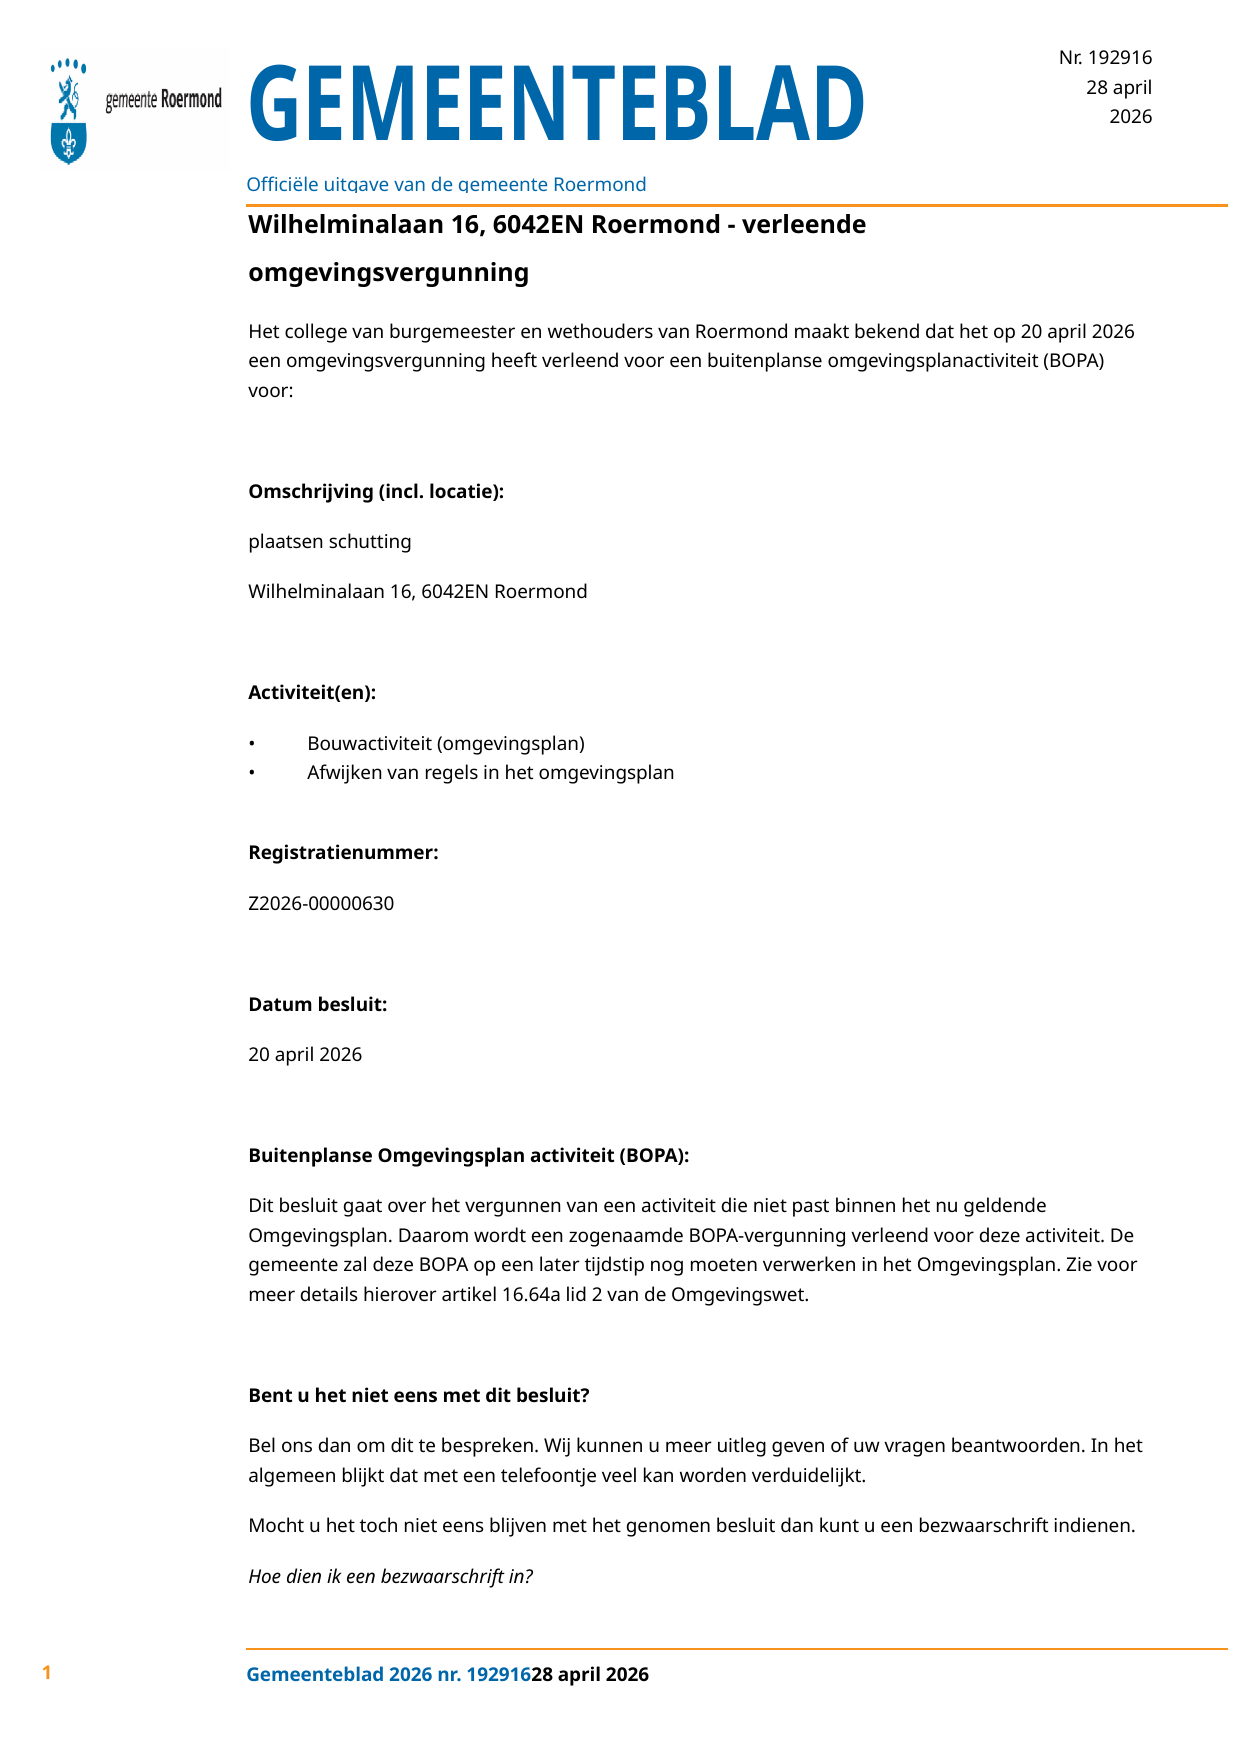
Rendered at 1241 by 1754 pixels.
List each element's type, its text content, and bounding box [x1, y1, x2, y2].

text Het college van burgemeester en wethouders van Roermond maakt bekend dat het op 20 april 2026 een omgevingsvergunning heeft verleend voor een buitenplanse omgevingsplanactiviteit (BOPA) voor: [248, 318, 1152, 403]
text Omschrijving (incl. locatie): [248, 478, 1152, 504]
text Mocht u het toch niet eens blijven met het genomen besluit dan kunt u een bezwaarschrift indienen. [248, 1512, 1152, 1538]
text Hoe dien ik een bezwaarschrift in? [248, 1563, 1152, 1589]
text 20 april 2026 [248, 1041, 1152, 1067]
list Bouwactiviteit (omgevingsplan) [248, 730, 1152, 756]
text Bent u het niet eens met dit besluit? [248, 1382, 1152, 1408]
text plaatsen schutting [248, 528, 1152, 554]
text Dit besluit gaat over het vergunnen van een activiteit die niet past binnen het nu geldende Omgevingsplan. Daarom wordt een zogenaamde BOPA-vergunning verleend voor deze activiteit. De gemeente zal deze BOPA op een later tijdstip nog moeten verwerken in het Omgevingsplan. Zie voor meer details hierover artikel 16.64a lid 2 van de Omgevingswet. [248, 1192, 1152, 1307]
text Wilhelminalaan 16, 6042EN Roermond [248, 579, 1152, 604]
text Bel ons dan om dit te bespreken. Wij kunnen u meer uitleg geven of uw vragen beantwoorden. In het algemeen blijkt dat met een telefoontje veel kan worden verduidelijkt. [248, 1432, 1152, 1488]
picture [41, 47, 231, 172]
text Wilhelminalaan 16, 6042EN Roermond - verleende omgevingsvergunning [248, 207, 1152, 288]
text Registratienummer: [248, 839, 1152, 865]
text Activiteit(en): [248, 679, 1152, 705]
text Datum besluit: [248, 991, 1152, 1017]
text Z2026-00000630 [248, 890, 1152, 916]
list Afwijken van regels in het omgevingsplan [248, 759, 1152, 785]
text Buitenplanse Omgevingsplan activiteit (BOPA): [248, 1142, 1152, 1168]
